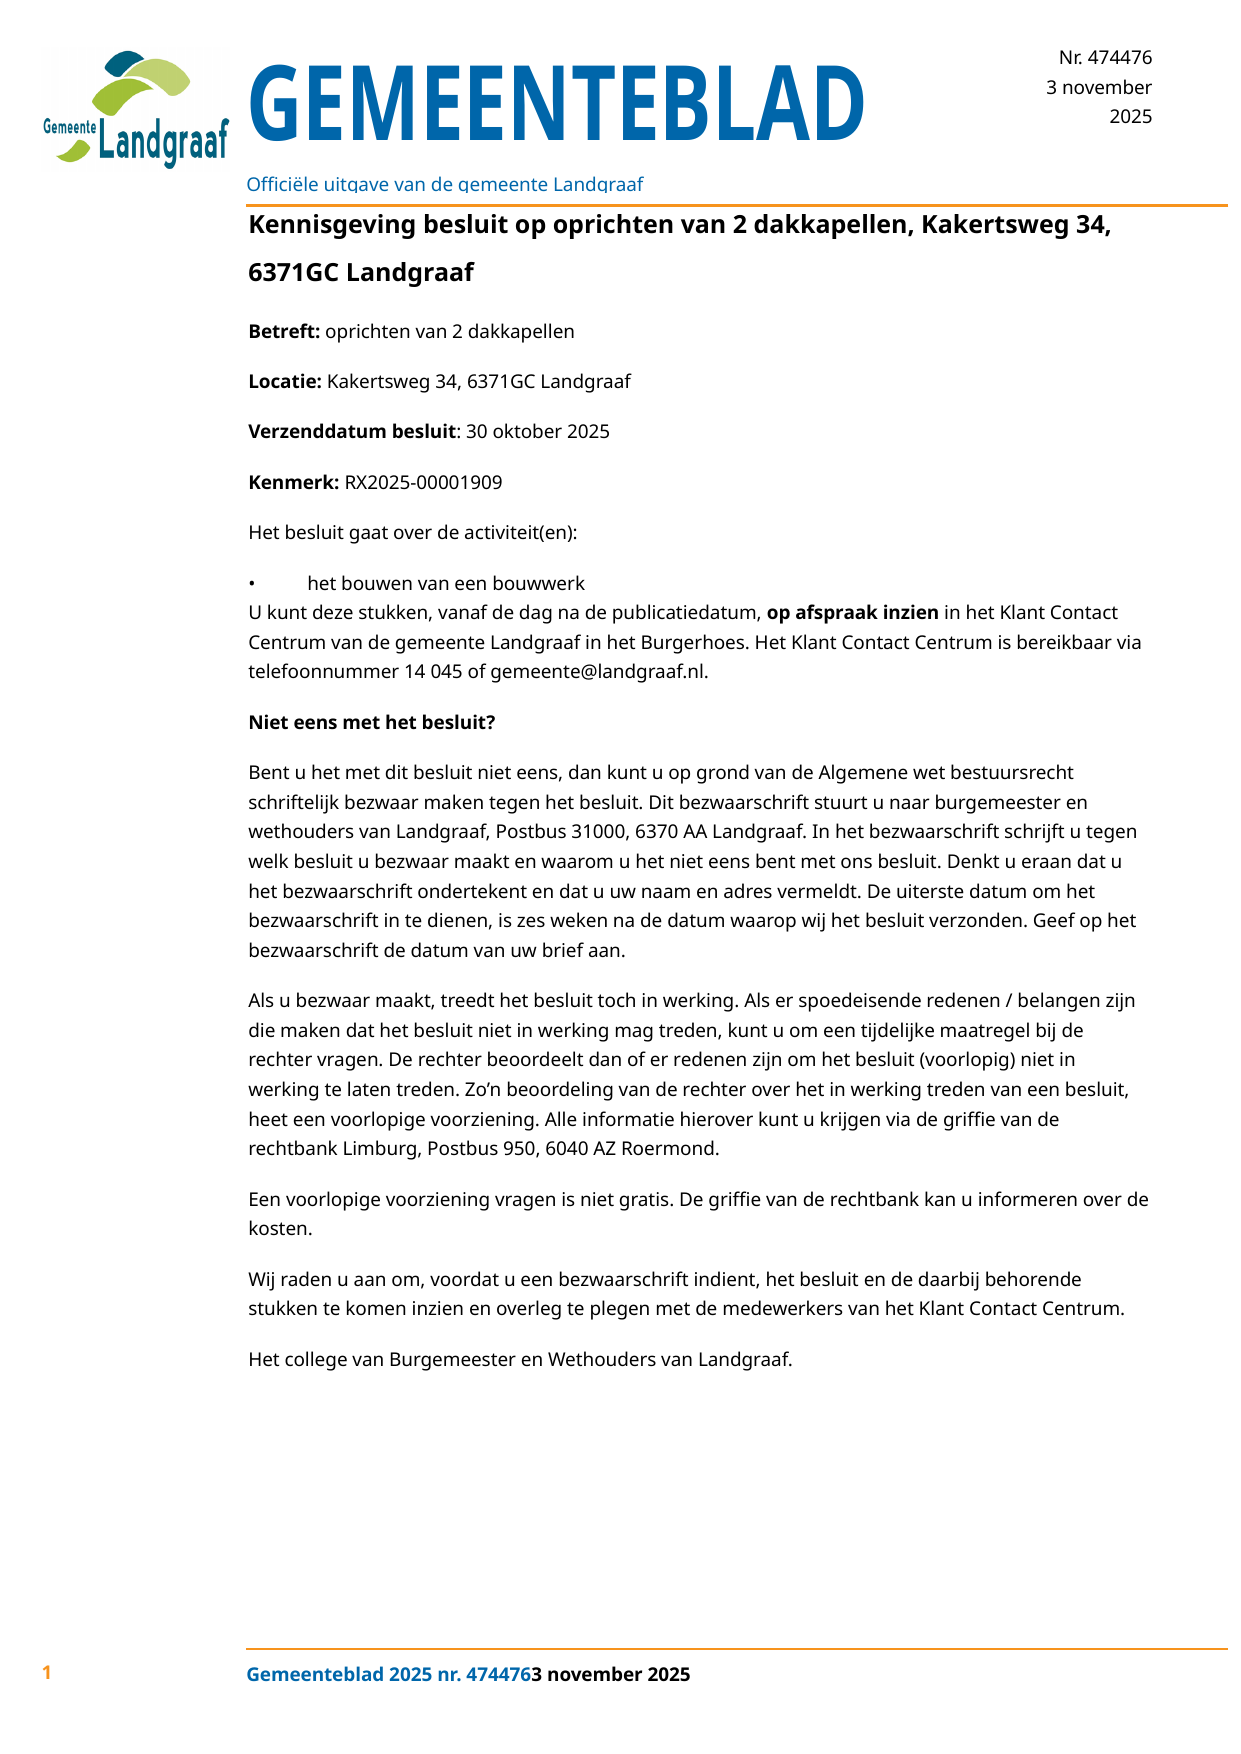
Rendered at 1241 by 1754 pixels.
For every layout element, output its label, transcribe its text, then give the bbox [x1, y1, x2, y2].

text Betreft: oprichten van 2 dakkapellen [248, 318, 1152, 344]
text Het college van Burgemeester en Wethouders van Landgraaf. [248, 1346, 1152, 1372]
text Kenmerk: RX2025-00001909 [248, 469, 1152, 495]
text Locatie: Kakertsweg 34, 6371GC Landgraaf [248, 368, 1152, 394]
text Bent u het met dit besluit niet eens, dan kunt u op grond van de Algemene wet bestuursrecht schriftelijk bezwaar maken tegen het besluit. Dit bezwaarschrift stuurt u naar burgemeester en wethouders van Landgraaf, Postbus 31000, 6370 AA Landgraaf. In het bezwaarschrift schrijft u tegen welk besluit u bezwaar maakt en waarom u het niet eens bent met ons besluit. Denkt u eraan dat u het bezwaarschrift ondertekent en dat u uw naam en adres vermeldt. De uiterste datum om het bezwaarschrift in te dienen, is zes weken na de datum waarop wij het besluit verzonden. Geef op het bezwaarschrift de datum van uw brief aan. [248, 759, 1152, 963]
text Niet eens met het besluit? [248, 709, 1152, 735]
text Een voorlopige voorziening vragen is niet gratis. De griffie van de rechtbank kan u informeren over de kosten. [248, 1186, 1152, 1241]
list het bouwen van een bouwwerk [248, 570, 1152, 596]
text U kunt deze stukken, vanaf de dag na de publicatiedatum, op afspraak inzien in het Klant Contact Centrum van de gemeente Landgraaf in het Burgerhoes. Het Klant Contact Centrum is bereikbaar via telefoonnummer 14 045 of gemeente@landgraaf.nl. [248, 599, 1152, 684]
text Het besluit gaat over de activiteit(en): [248, 519, 1152, 545]
text Kennisgeving besluit op oprichten van 2 dakkapellen, Kakertsweg 34, 6371GC Landgraaf [248, 207, 1152, 288]
text Als u bezwaar maakt, treedt het besluit toch in werking. Als er spoedeisende redenen / belangen zijn die maken dat het besluit niet in werking mag treden, kunt u om een tijdelijke maatregel bij de rechter vragen. De rechter beoordeelt dan of er redenen zijn om het besluit (voorlopig) niet in werking te laten treden. Zo’n beoordeling van de rechter over het in werking treden van een besluit, heet een voorlopige voorziening. Alle informatie hierover kunt u krijgen via de griffie van de rechtbank Limburg, Postbus 950, 6040 AZ Roermond. [248, 987, 1152, 1161]
text Wij raden u aan om, voordat u een bezwaarschrift indient, het besluit en de daarbij behorende stukken te komen inzien en overleg te plegen met de medewerkers van het Klant Contact Centrum. [248, 1266, 1152, 1321]
picture [41, 47, 231, 172]
text Verzenddatum besluit: 30 oktober 2025 [248, 419, 1152, 444]
